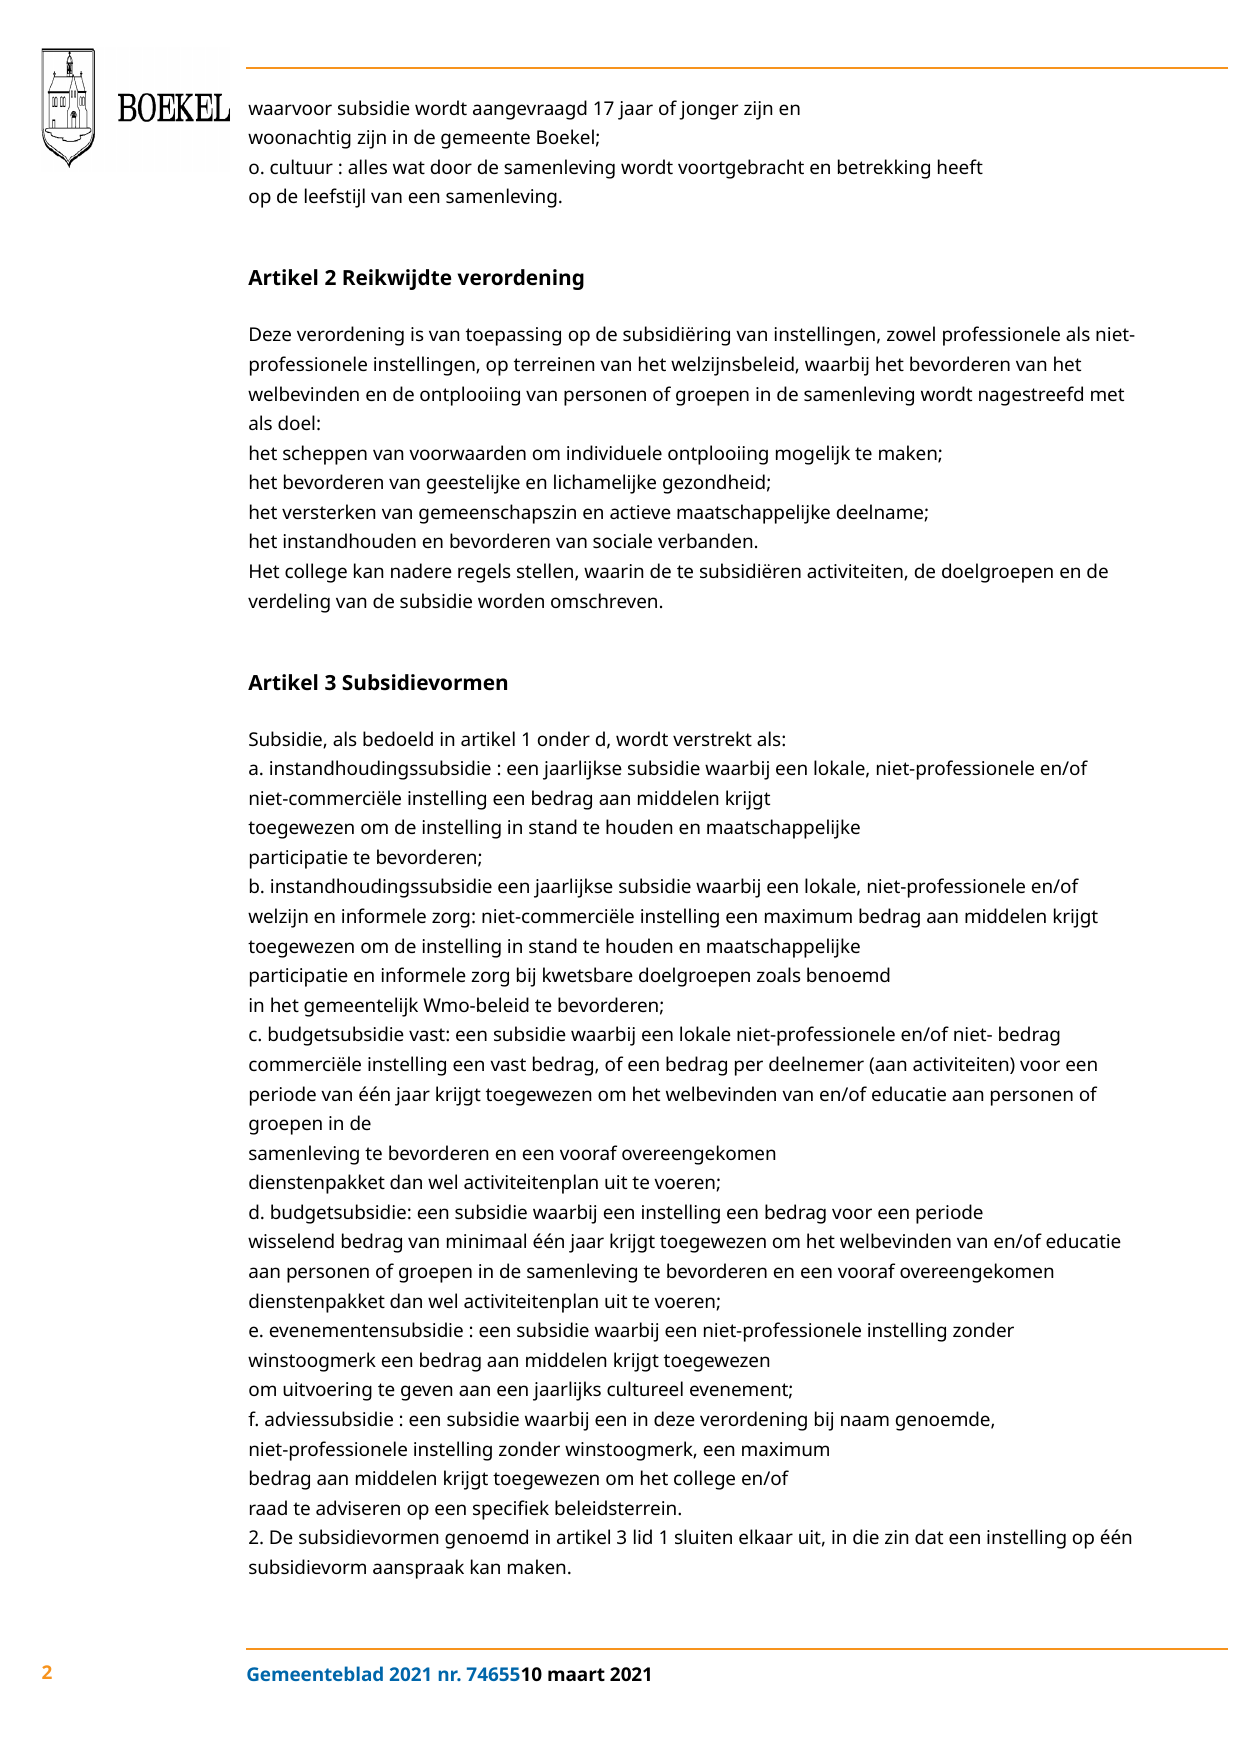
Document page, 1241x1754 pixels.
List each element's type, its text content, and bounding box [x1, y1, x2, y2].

text Subsidie, als bedoeld in artikel 1 onder d, wordt verstrekt als: [248, 726, 1152, 752]
text d. budgetsubsidie: een subsidie waarbij een instelling een bedrag voor een periode [248, 1199, 1152, 1225]
text Artikel 3 Subsidievormen [248, 668, 1152, 696]
text e. evenementensubsidie : een subsidie waarbij een niet-professionele instelling zonder [248, 1317, 1152, 1343]
text niet-professionele instelling zonder winstoogmerk, een maximum [248, 1436, 1152, 1462]
text winstoogmerk een bedrag aan middelen krijgt toegewezen [248, 1347, 1152, 1373]
text het bevorderen van geestelijke en lichamelijke gezondheid; [248, 469, 1152, 495]
text c. budgetsubsidie vast: een subsidie waarbij een lokale niet-professionele en/of niet- bedrag commerciële instelling een vast bedrag, of een bedrag per deelnemer (aan activiteiten) voor een periode van één jaar krijgt toegewezen om het welbevinden van en/of educatie aan personen of groepen in de [248, 1022, 1152, 1136]
text het scheppen van voorwaarden om individuele ontplooiing mogelijk te maken; [248, 440, 1152, 466]
text 2. De subsidievormen genoemd in artikel 3 lid 1 sluiten elkaar uit, in die zin dat een instelling op één [248, 1524, 1152, 1550]
text toegewezen om de instelling in stand te houden en maatschappelijke [248, 933, 1152, 959]
text o. cultuur : alles wat door de samenleving wordt voortgebracht en betrekking heeft [248, 154, 1152, 180]
text raad te adviseren op een specifiek beleidsterrein. [248, 1495, 1152, 1521]
text waarvoor subsidie wordt aangevraagd 17 jaar of jonger zijn en [248, 95, 1152, 121]
text Artikel 2 Reikwijdte verordening [248, 263, 1152, 292]
picture [41, 47, 231, 172]
text b. instandhoudingssubsidie een jaarlijkse subsidie waarbij een lokale, niet-professionele en/of [248, 874, 1152, 899]
text in het gemeentelijk Wmo-beleid te bevorderen; [248, 992, 1152, 1018]
text op de leefstijl van een samenleving. [248, 183, 1152, 209]
text bedrag aan middelen krijgt toegewezen om het college en/of [248, 1465, 1152, 1491]
text Deze verordening is van toepassing op de subsidiëring van instellingen, zowel professionele als niet-professionele instellingen, op terreinen van het welzijnsbeleid, waarbij het bevorderen van het welbevinden en de ontplooiing van personen of groepen in de samenleving wordt nagestreefd met als doel: [248, 322, 1152, 436]
text f. adviessubsidie : een subsidie waarbij een in deze verordening bij naam genoemde, [248, 1406, 1152, 1432]
text het versterken van gemeenschapszin en actieve maatschappelijke deelname; [248, 499, 1152, 525]
text om uitvoering te geven aan een jaarlijks cultureel evenement; [248, 1377, 1152, 1402]
text a. instandhoudingssubsidie : een jaarlijkse subsidie waarbij een lokale, niet-professionele en/of [248, 755, 1152, 781]
text Het college kan nadere regels stellen, waarin de te subsidiëren activiteiten, de doelgroepen en de [248, 558, 1152, 584]
text toegewezen om de instelling in stand te houden en maatschappelijke [248, 814, 1152, 840]
text wisselend bedrag van minimaal één jaar krijgt toegewezen om het welbevinden van en/of educatie aan personen of groepen in de samenleving te bevorderen en een vooraf overeengekomen dienstenpakket dan wel activiteitenplan uit te voeren; [248, 1229, 1152, 1314]
text verdeling van de subsidie worden omschreven. [248, 588, 1152, 613]
text het instandhouden en bevorderen van sociale verbanden. [248, 529, 1152, 554]
text welzijn en informele zorg: niet-commerciële instelling een maximum bedrag aan middelen krijgt [248, 903, 1152, 929]
text samenleving te bevorderen en een vooraf overeengekomen [248, 1140, 1152, 1166]
text participatie te bevorderen; [248, 844, 1152, 870]
text woonachtig zijn in de gemeente Boekel; [248, 124, 1152, 150]
text dienstenpakket dan wel activiteitenplan uit te voeren; [248, 1169, 1152, 1195]
text niet-commerciële instelling een bedrag aan middelen krijgt [248, 785, 1152, 811]
text participatie en informele zorg bij kwetsbare doelgroepen zoals benoemd [248, 962, 1152, 988]
text subsidievorm aanspraak kan maken. [248, 1554, 1152, 1580]
